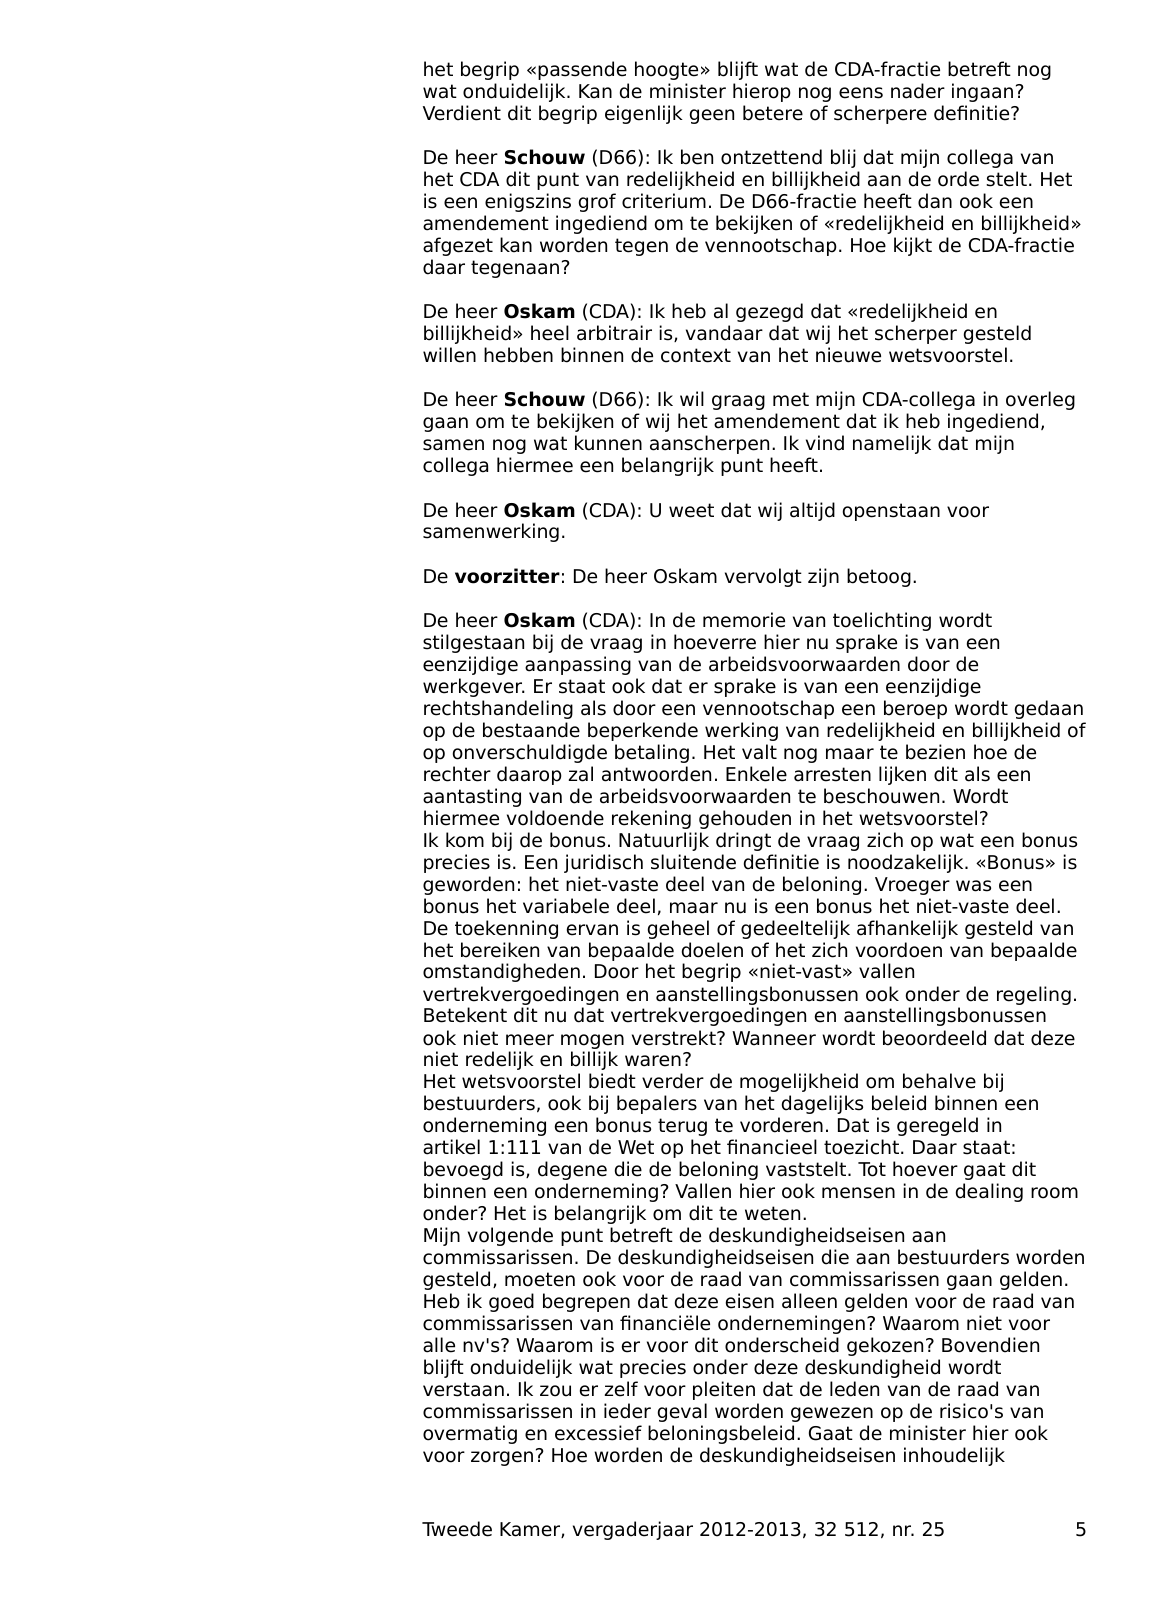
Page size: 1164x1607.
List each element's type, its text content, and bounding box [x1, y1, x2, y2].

text Ik kom bij de bonus. Natuurlijk dringt de vraag zich op wat een bonus precies is. Een juridisch sluitende definitie is noodzakelijk. «Bonus» is geworden: het niet-vaste deel van de beloning. Vroeger was een bonus het variabele deel, maar nu is een bonus het niet-vaste deel. De toekenning ervan is geheel of gedeeltelijk afhankelijk gesteld van het bereiken van bepaalde doelen of het zich voordoen van bepaalde omstandigheden. Door het begrip «niet-vast» vallen vertrekvergoedingen en aanstellingsbonussen ook onder de regeling. Betekent dit nu dat vertrekvergoedingen en aanstellingsbonussen ook niet meer mogen verstrekt? Wanneer wordt beoordeeld dat deze niet redelijk en billijk waren? [422, 829, 1087, 1071]
text het begrip «passende hoogte» blijft wat de CDA-fractie betreft nog wat onduidelijk. Kan de minister hierop nog eens nader ingaan? Verdient dit begrip eigenlijk geen betere of scherpere definitie? [422, 59, 1087, 125]
text De heer Schouw (D66): Ik ben ontzettend blij dat mijn collega van het CDA dit punt van redelijkheid en billijkheid aan de orde stelt. Het is een enigszins grof criterium. De D66-fractie heeft dan ook een amendement ingediend om te bekijken of «redelijkheid en billijkheid» afgezet kan worden tegen de vennootschap. Hoe kijkt de CDA-fractie daar tegenaan? [422, 147, 1087, 279]
text De heer Oskam (CDA): Ik heb al gezegd dat «redelijkheid en billijkheid» heel arbitrair is, vandaar dat wij het scherper gesteld willen hebben binnen de context van het nieuwe wetsvoorstel. [422, 301, 1087, 367]
text De heer Oskam (CDA): In de memorie van toelichting wordt stilgestaan bij de vraag in hoeverre hier nu sprake is van een eenzijdige aanpassing van de arbeidsvoorwaarden door de werkgever. Er staat ook dat er sprake is van een eenzijdige rechtshandeling als door een vennootschap een beroep wordt gedaan op de bestaande beperkende werking van redelijkheid en billijkheid of op onverschuldigde betaling. Het valt nog maar te bezien hoe de rechter daarop zal antwoorden. Enkele arresten lijken dit als een aantasting van de arbeidsvoorwaarden te beschouwen. Wordt hiermee voldoende rekening gehouden in het wetsvoorstel? [422, 610, 1087, 829]
text Mijn volgende punt betreft de deskundigheidseisen aan commissarissen. De deskundigheidseisen die aan bestuurders worden gesteld, moeten ook voor de raad van commissarissen gaan gelden. Heb ik goed begrepen dat deze eisen alleen gelden voor de raad van commissarissen van financiële ondernemingen? Waarom niet voor alle nv's? Waarom is er voor dit onderscheid gekozen? Bovendien blijft onduidelijk wat precies onder deze deskundigheid wordt verstaan. Ik zou er zelf voor pleiten dat de leden van de raad van commissarissen in ieder geval worden gewezen op de risico's van overmatig en excessief beloningsbeleid. Gaat de minister hier ook voor zorgen? Hoe worden de deskundigheidseisen inhoudelijk [422, 1225, 1087, 1467]
text De heer Oskam (CDA): U weet dat wij altijd openstaan voor samenwerking. [422, 499, 1087, 543]
text De voorzitter: De heer Oskam vervolgt zijn betoog. [422, 566, 1087, 588]
text De heer Schouw (D66): Ik wil graag met mijn CDA-collega in overleg gaan om te bekijken of wij het amendement dat ik heb ingediend, samen nog wat kunnen aanscherpen. Ik vind namelijk dat mijn collega hiermee een belangrijk punt heeft. [422, 389, 1087, 477]
text Het wetsvoorstel biedt verder de mogelijkheid om behalve bij bestuurders, ook bij bepalers van het dagelijks beleid binnen een onderneming een bonus terug te vorderen. Dat is geregeld in artikel 1:111 van de Wet op het financieel toezicht. Daar staat: bevoegd is, degene die de beloning vaststelt. Tot hoever gaat dit binnen een onderneming? Vallen hier ook mensen in de dealing room onder? Het is belangrijk om dit te weten. [422, 1071, 1087, 1225]
